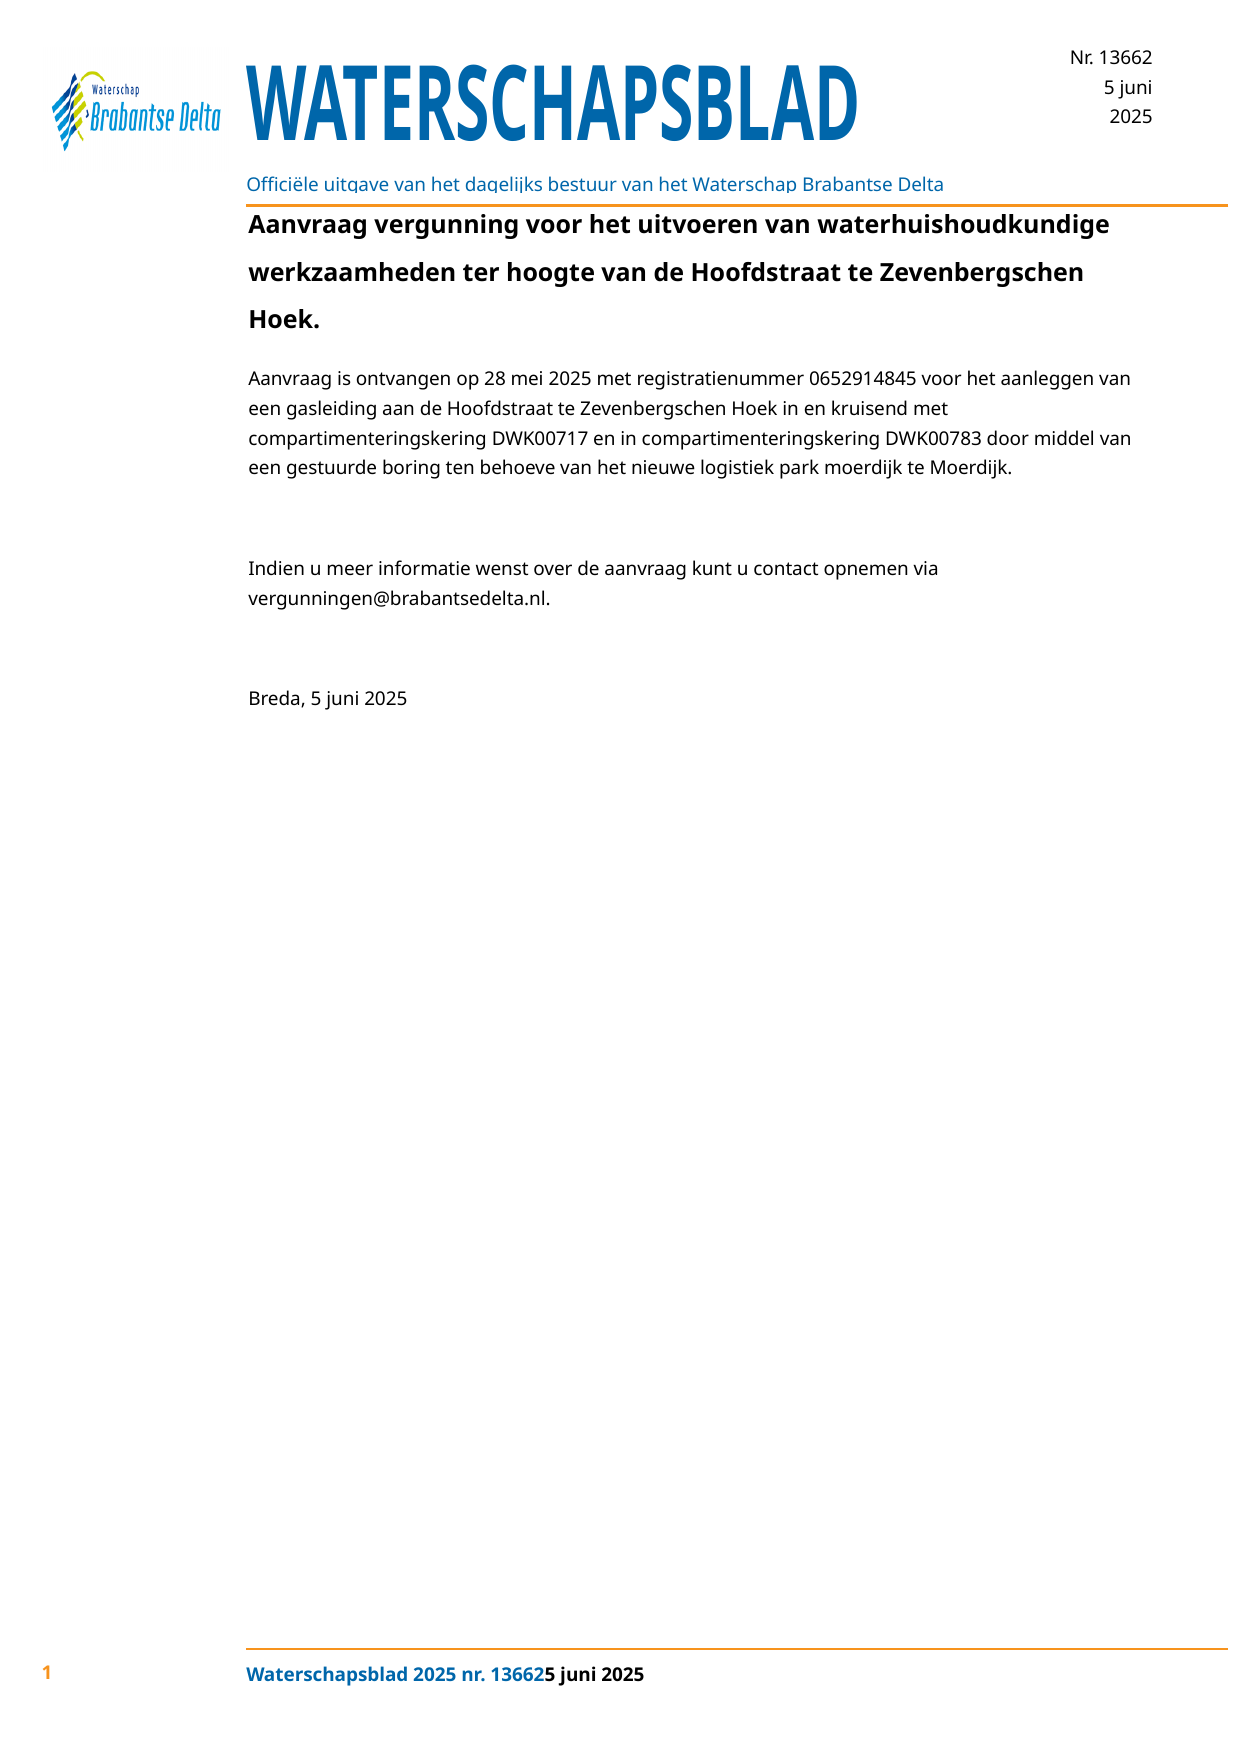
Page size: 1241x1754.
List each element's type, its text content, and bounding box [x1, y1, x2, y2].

text Indien u meer informatie wenst over de aanvraag kunt u contact opnemen via vergunningen@brabantsedelta.nl. [248, 555, 1152, 610]
picture [41, 47, 231, 172]
text Aanvraag is ontvangen op 28 mei 2025 met registratienummer 0652914845 voor het aanleggen van een gasleiding aan de Hoofdstraat te Zevenbergschen Hoek in en kruisend met compartimenteringskering DWK00717 en in compartimenteringskering DWK00783 door middel van een gestuurde boring ten behoeve van het nieuwe logistiek park moerdijk te Moerdijk. [248, 366, 1152, 480]
text Breda, 5 juni 2025 [248, 686, 1152, 711]
text Aanvraag vergunning voor het uitvoeren van waterhuishoudkundige werkzaamheden ter hoogte van de Hoofdstraat te Zevenbergschen Hoek. [248, 207, 1152, 336]
